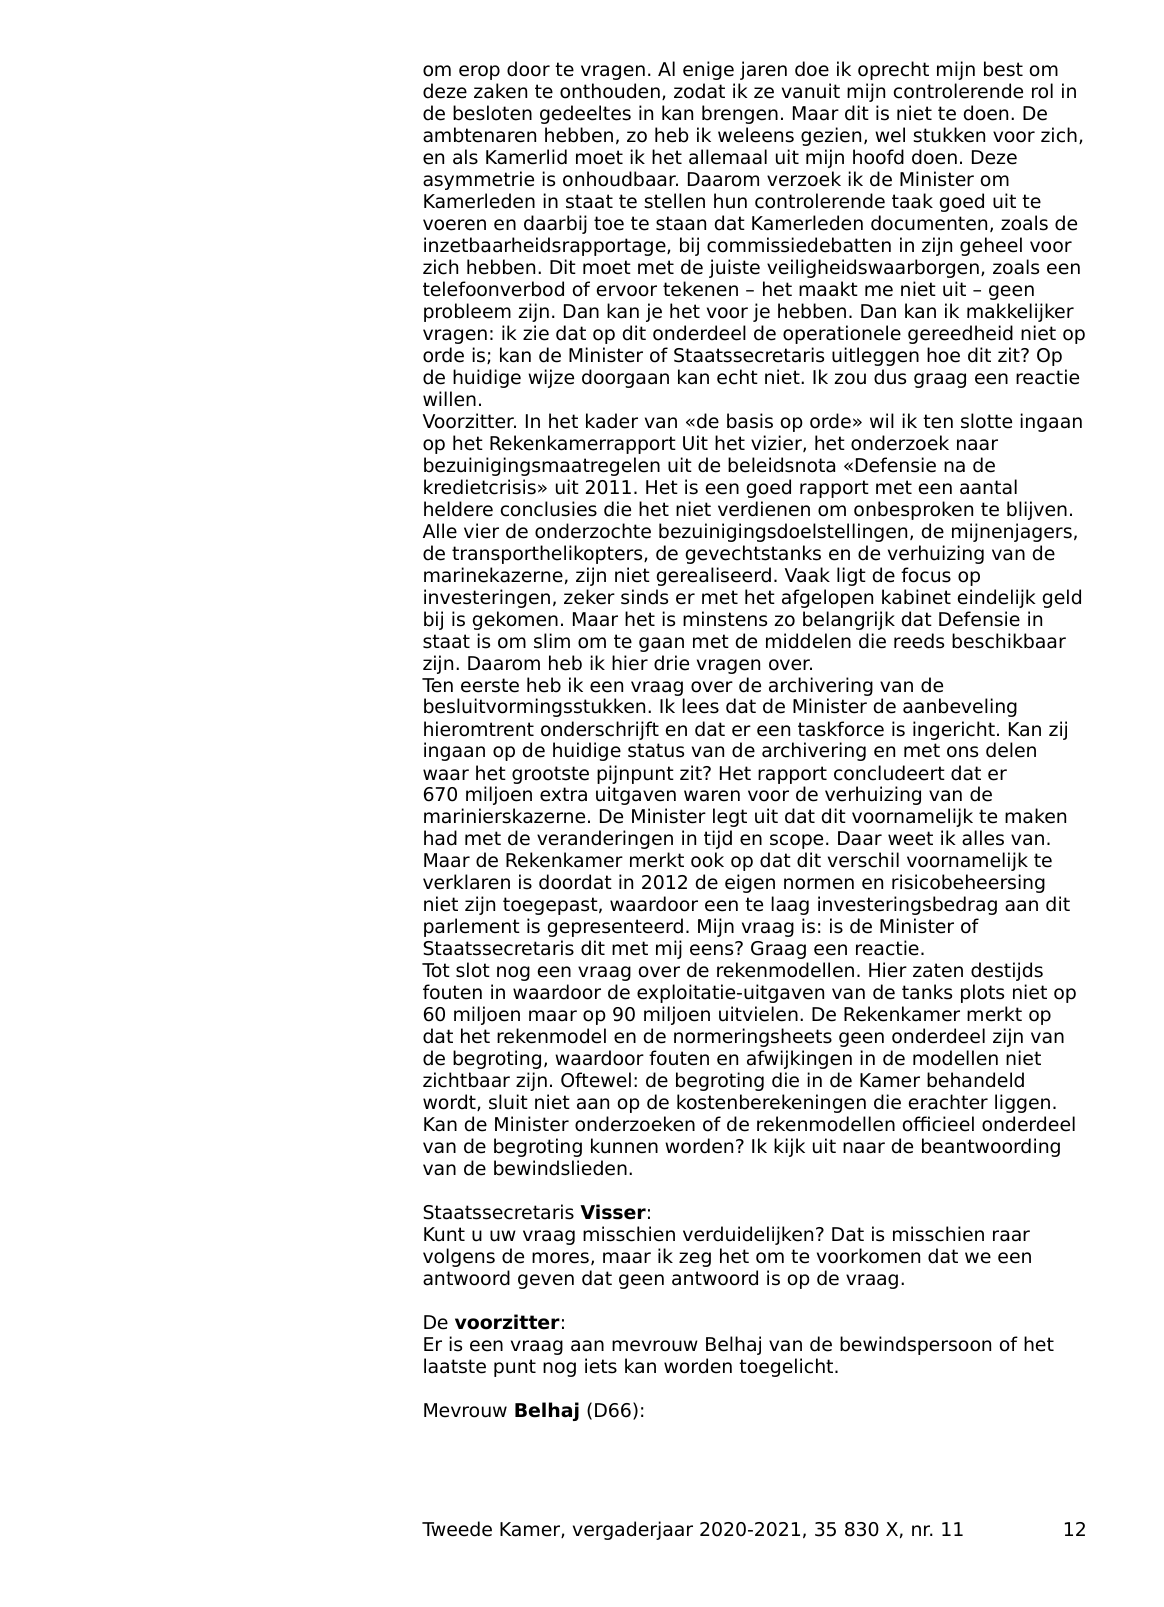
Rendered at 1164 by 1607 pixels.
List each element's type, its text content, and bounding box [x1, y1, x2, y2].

text De voorzitter: [422, 1312, 1087, 1334]
text Staatssecretaris Visser: [422, 1202, 1087, 1224]
text Tot slot nog een vraag over de rekenmodellen. Hier zaten destijds fouten in waardoor de exploitatie-uitgaven van de tanks plots niet op 60 miljoen maar op 90 miljoen uitvielen. De Rekenkamer merkt op dat het rekenmodel en de normeringsheets geen onderdeel zijn van de begroting, waardoor fouten en afwijkingen in de modellen niet zichtbaar zijn. Oftewel: de begroting die in de Kamer behandeld wordt, sluit niet aan op de kostenberekeningen die erachter liggen. Kan de Minister onderzoeken of de rekenmodellen officieel onderdeel van de begroting kunnen worden? Ik kijk uit naar de beantwoording van de bewindslieden. [422, 960, 1087, 1180]
text Ten eerste heb ik een vraag over de archivering van de besluitvormingsstukken. Ik lees dat de Minister de aanbeveling hieromtrent onderschrijft en dat er een taskforce is ingericht. Kan zij ingaan op de huidige status van de archivering en met ons delen waar het grootste pijnpunt zit? Het rapport concludeert dat er 670 miljoen extra uitgaven waren voor de verhuizing van de marinierskazerne. De Minister legt uit dat dit voornamelijk te maken had met de veranderingen in tijd en scope. Daar weet ik alles van. Maar de Rekenkamer merkt ook op dat dit verschil voornamelijk te verklaren is doordat in 2012 de eigen normen en risicobeheersing niet zijn toegepast, waardoor een te laag investeringsbedrag aan dit parlement is gepresenteerd. Mijn vraag is: is de Minister of Staatssecretaris dit met mij eens? Graag een reactie. [422, 674, 1087, 960]
text om erop door te vragen. Al enige jaren doe ik oprecht mijn best om deze zaken te onthouden, zodat ik ze vanuit mijn controlerende rol in de besloten gedeeltes in kan brengen. Maar dit is niet te doen. De ambtenaren hebben, zo heb ik weleens gezien, wel stukken voor zich, en als Kamerlid moet ik het allemaal uit mijn hoofd doen. Deze asymmetrie is onhoudbaar. Daarom verzoek ik de Minister om Kamerleden in staat te stellen hun controlerende taak goed uit te voeren en daarbij toe te staan dat Kamerleden documenten, zoals de inzetbaarheidsrapportage, bij commissiedebatten in zijn geheel voor zich hebben. Dit moet met de juiste veiligheidswaarborgen, zoals een telefoonverbod of ervoor tekenen – het maakt me niet uit – geen probleem zijn. Dan kan je het voor je hebben. Dan kan ik makkelijker vragen: ik zie dat op dit onderdeel de operationele gereedheid niet op orde is; kan de Minister of Staatssecretaris uitleggen hoe dit zit? Op de huidige wijze doorgaan kan echt niet. Ik zou dus graag een reactie willen. [422, 59, 1087, 411]
text Kunt u uw vraag misschien verduidelijken? Dat is misschien raar volgens de mores, maar ik zeg het om te voorkomen dat we een antwoord geven dat geen antwoord is op de vraag. [422, 1224, 1087, 1290]
text Voorzitter. In het kader van «de basis op orde» wil ik ten slotte ingaan op het Rekenkamerrapport Uit het vizier, het onderzoek naar bezuinigingsmaatregelen uit de beleidsnota «Defensie na de kredietcrisis» uit 2011. Het is een goed rapport met een aantal heldere conclusies die het niet verdienen om onbesproken te blijven. Alle vier de onderzochte bezuinigingsdoelstellingen, de mijnenjagers, de transporthelikopters, de gevechtstanks en de verhuizing van de marinekazerne, zijn niet gerealiseerd. Vaak ligt de focus op investeringen, zeker sinds er met het afgelopen kabinet eindelijk geld bij is gekomen. Maar het is minstens zo belangrijk dat Defensie in staat is om slim om te gaan met de middelen die reeds beschikbaar zijn. Daarom heb ik hier drie vragen over. [422, 411, 1087, 674]
text Mevrouw Belhaj (D66): [422, 1400, 1087, 1422]
text Er is een vraag aan mevrouw Belhaj van de bewindspersoon of het laatste punt nog iets kan worden toegelicht. [422, 1334, 1087, 1378]
